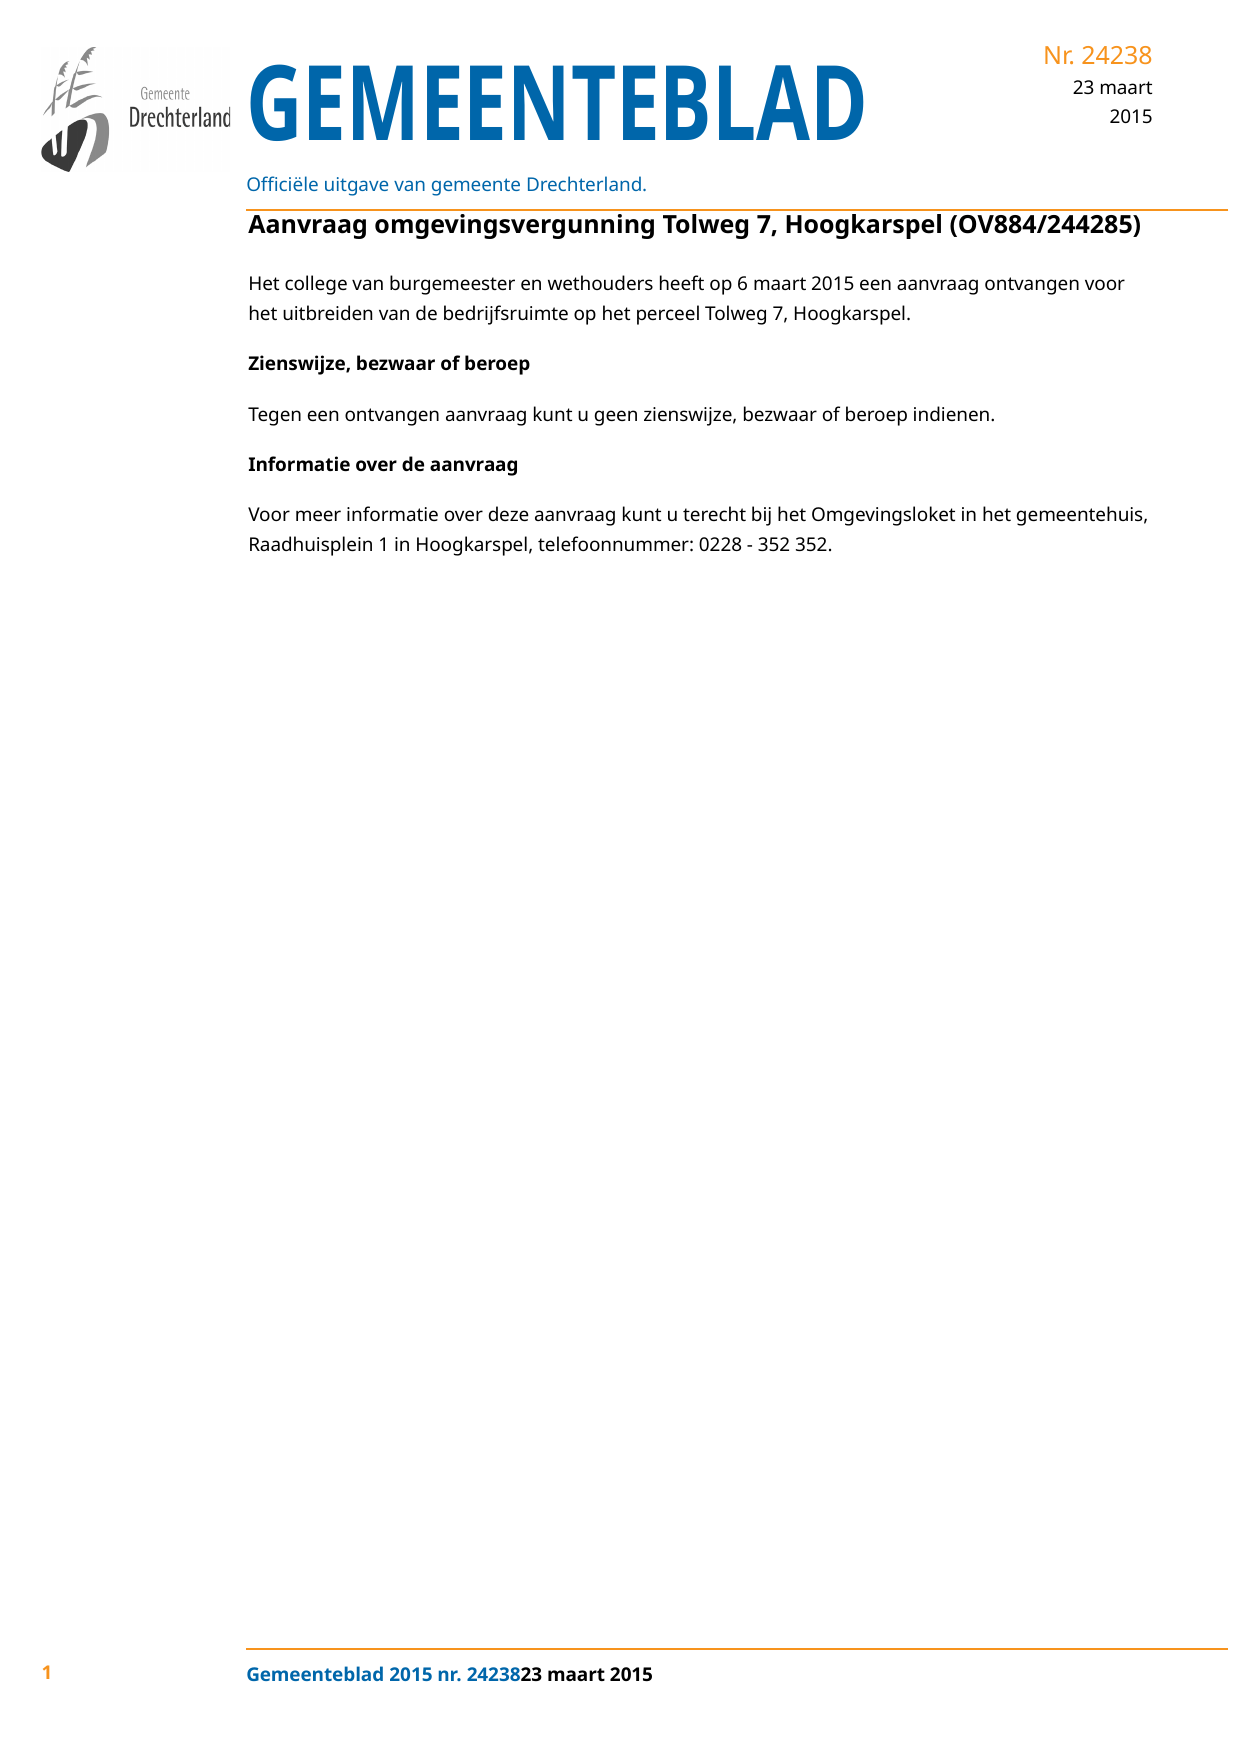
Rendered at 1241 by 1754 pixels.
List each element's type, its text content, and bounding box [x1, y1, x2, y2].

picture [41, 47, 231, 172]
text Voor meer informatie over deze aanvraag kunt u terecht bij het Omgevingsloket in het gemeentehuis, Raadhuisplein 1 in Hoogkarspel, telefoonnummer: 0228 - 352 352. [248, 502, 1152, 557]
text Tegen een ontvangen aanvraag kunt u geen zienswijze, bezwaar of beroep indienen. [248, 401, 1152, 426]
text Aanvraag omgevingsvergunning Tolweg 7, Hoogkarspel (OV884/244285) [248, 211, 1152, 241]
text Het college van burgemeester en wethouders heeft op 6 maart 2015 een aanvraag ontvangen voor het uitbreiden van de bedrijfsruimte op het perceel Tolweg 7, Hoogkarspel. [248, 270, 1152, 326]
text Zienswijze, bezwaar of beroep [248, 350, 1152, 376]
text Informatie over de aanvraag [248, 451, 1152, 477]
